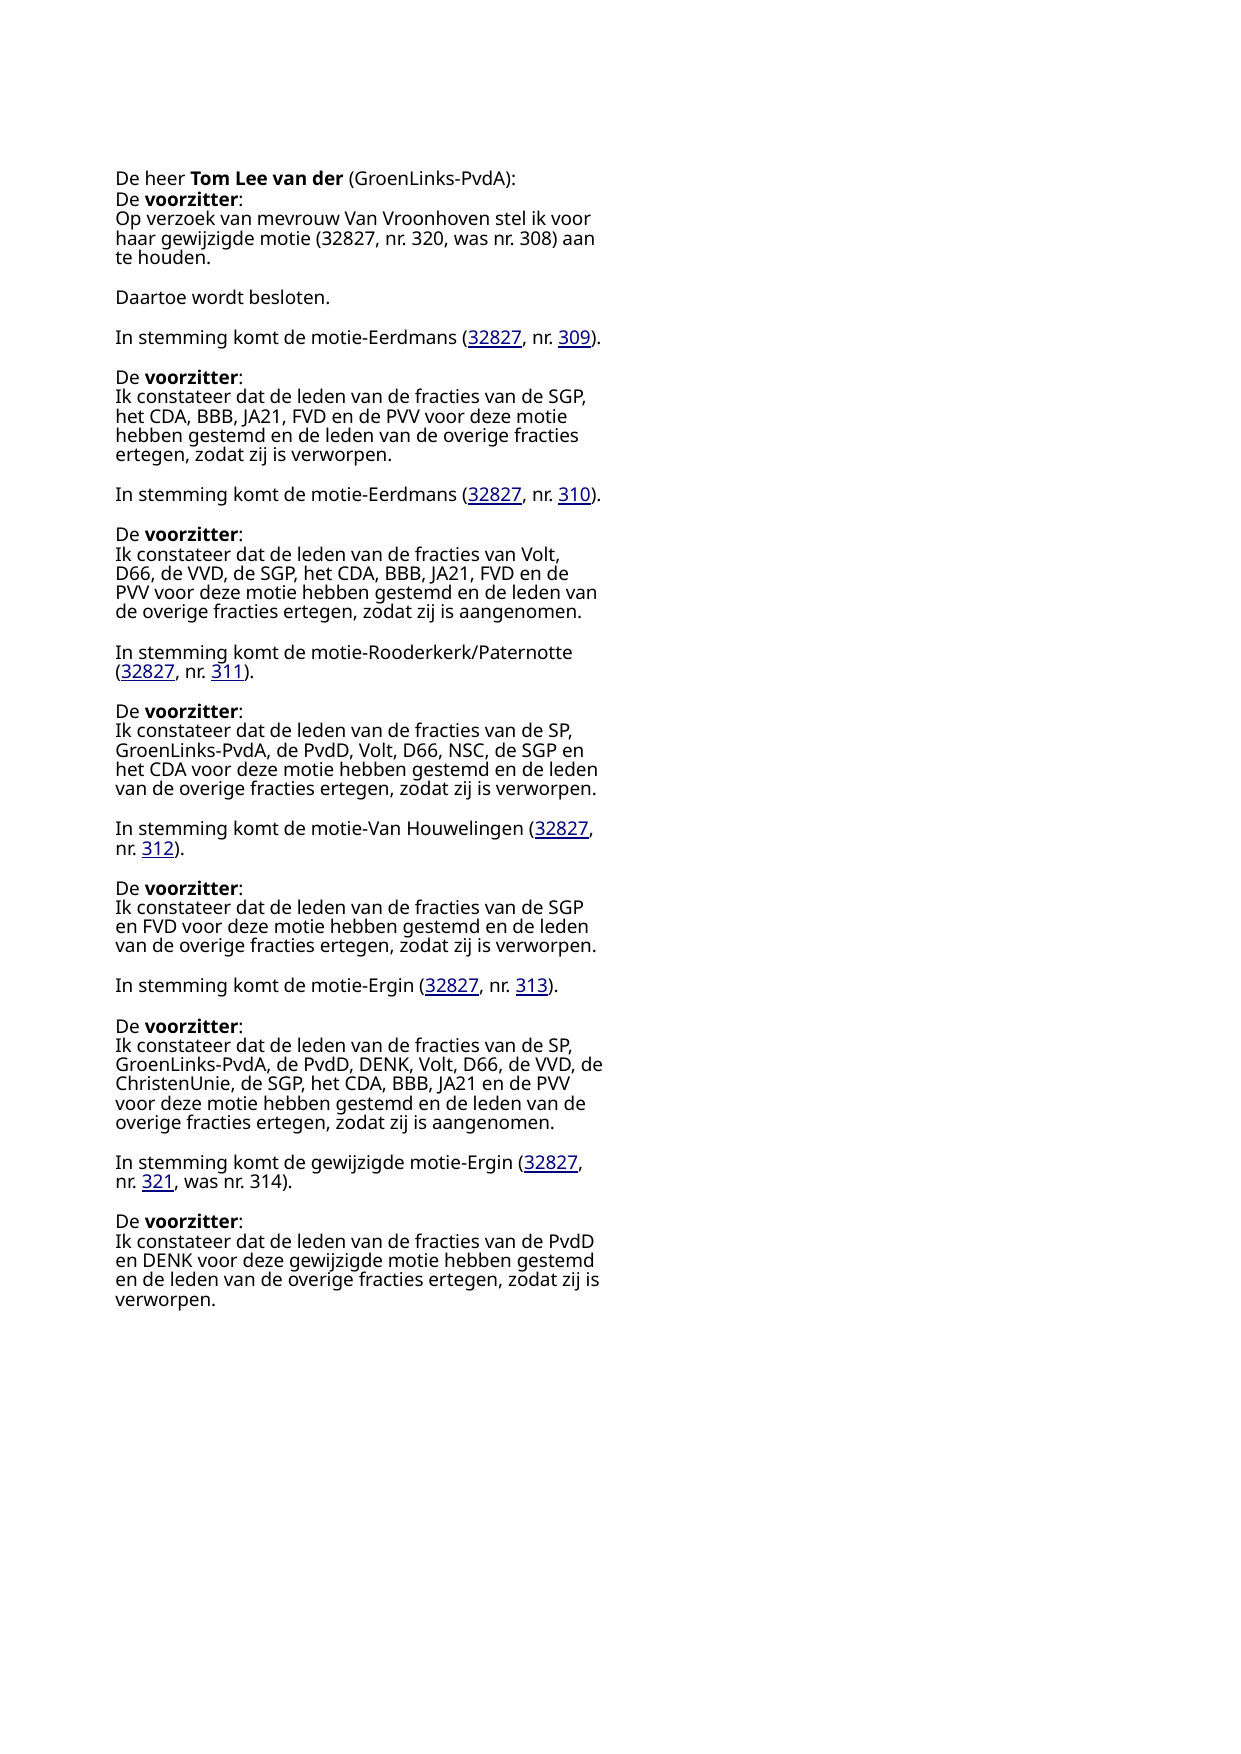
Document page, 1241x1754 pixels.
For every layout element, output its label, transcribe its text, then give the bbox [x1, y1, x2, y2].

text Op verzoek van mevrouw Van Vroonhoven stel ik voor haar gewijzigde motie (32827, nr. 320, was nr. 308) aan te houden. [115, 210, 605, 268]
text In stemming komt de motie-Ergin (32827, nr. 313). [115, 977, 605, 997]
text Ik constateer dat de leden van de fracties van Volt, D66, de VVD, de SGP, het CDA, BBB, JA21, FVD en de PVV voor deze motie hebben gestemd en de leden van de overige fracties ertegen, zodat zij is aangenomen. [115, 546, 605, 623]
text De voorzitter: [115, 191, 605, 210]
text De voorzitter: [115, 703, 605, 722]
text Ik constateer dat de leden van de fracties van de SP, GroenLinks-PvdA, de PvdD, DENK, Volt, D66, de VVD, de ChristenUnie, de SGP, het CDA, BBB, JA21 en de PVV voor deze motie hebben gestemd en de leden van de overige fracties ertegen, zodat zij is aangenomen. [115, 1037, 605, 1133]
text Ik constateer dat de leden van de fracties van de SP, GroenLinks-PvdA, de PvdD, Volt, D66, NSC, de SGP en het CDA voor deze motie hebben gestemd en de leden van de overige fracties ertegen, zodat zij is verworpen. [115, 722, 605, 799]
text In stemming komt de motie-Eerdmans (32827, nr. 309). [115, 329, 605, 348]
text De voorzitter: [115, 1018, 605, 1037]
text De voorzitter: [115, 1213, 605, 1233]
text Ik constateer dat de leden van de fracties van de SGP, het CDA, BBB, JA21, FVD en de PVV voor deze motie hebben gestemd en de leden van de overige fracties ertegen, zodat zij is verworpen. [115, 388, 605, 466]
text Ik constateer dat de leden van de fracties van de SGP en FVD voor deze motie hebben gestemd en de leden van de overige fracties ertegen, zodat zij is verworpen. [115, 899, 605, 957]
text Ik constateer dat de leden van de fracties van de PvdD en DENK voor deze gewijzigde motie hebben gestemd en de leden van de overige fracties ertegen, zodat zij is verworpen. [115, 1233, 605, 1310]
text De voorzitter: [115, 369, 605, 388]
text De voorzitter: [115, 879, 605, 899]
text In stemming komt de motie-Eerdmans (32827, nr. 310). [115, 486, 605, 506]
text Daartoe wordt besloten. [115, 289, 605, 308]
text De voorzitter: [115, 526, 605, 546]
text In stemming komt de gewijzigde motie-Ergin (32827, nr. 321, was nr. 314). [115, 1154, 605, 1193]
text In stemming komt de motie-Van Houwelingen (32827, nr. 312). [115, 820, 605, 859]
text In stemming komt de motie-Rooderkerk/Paternotte (32827, nr. 311). [115, 644, 605, 682]
text De heer Tom Lee van der (GroenLinks-PvdA): [115, 165, 605, 191]
